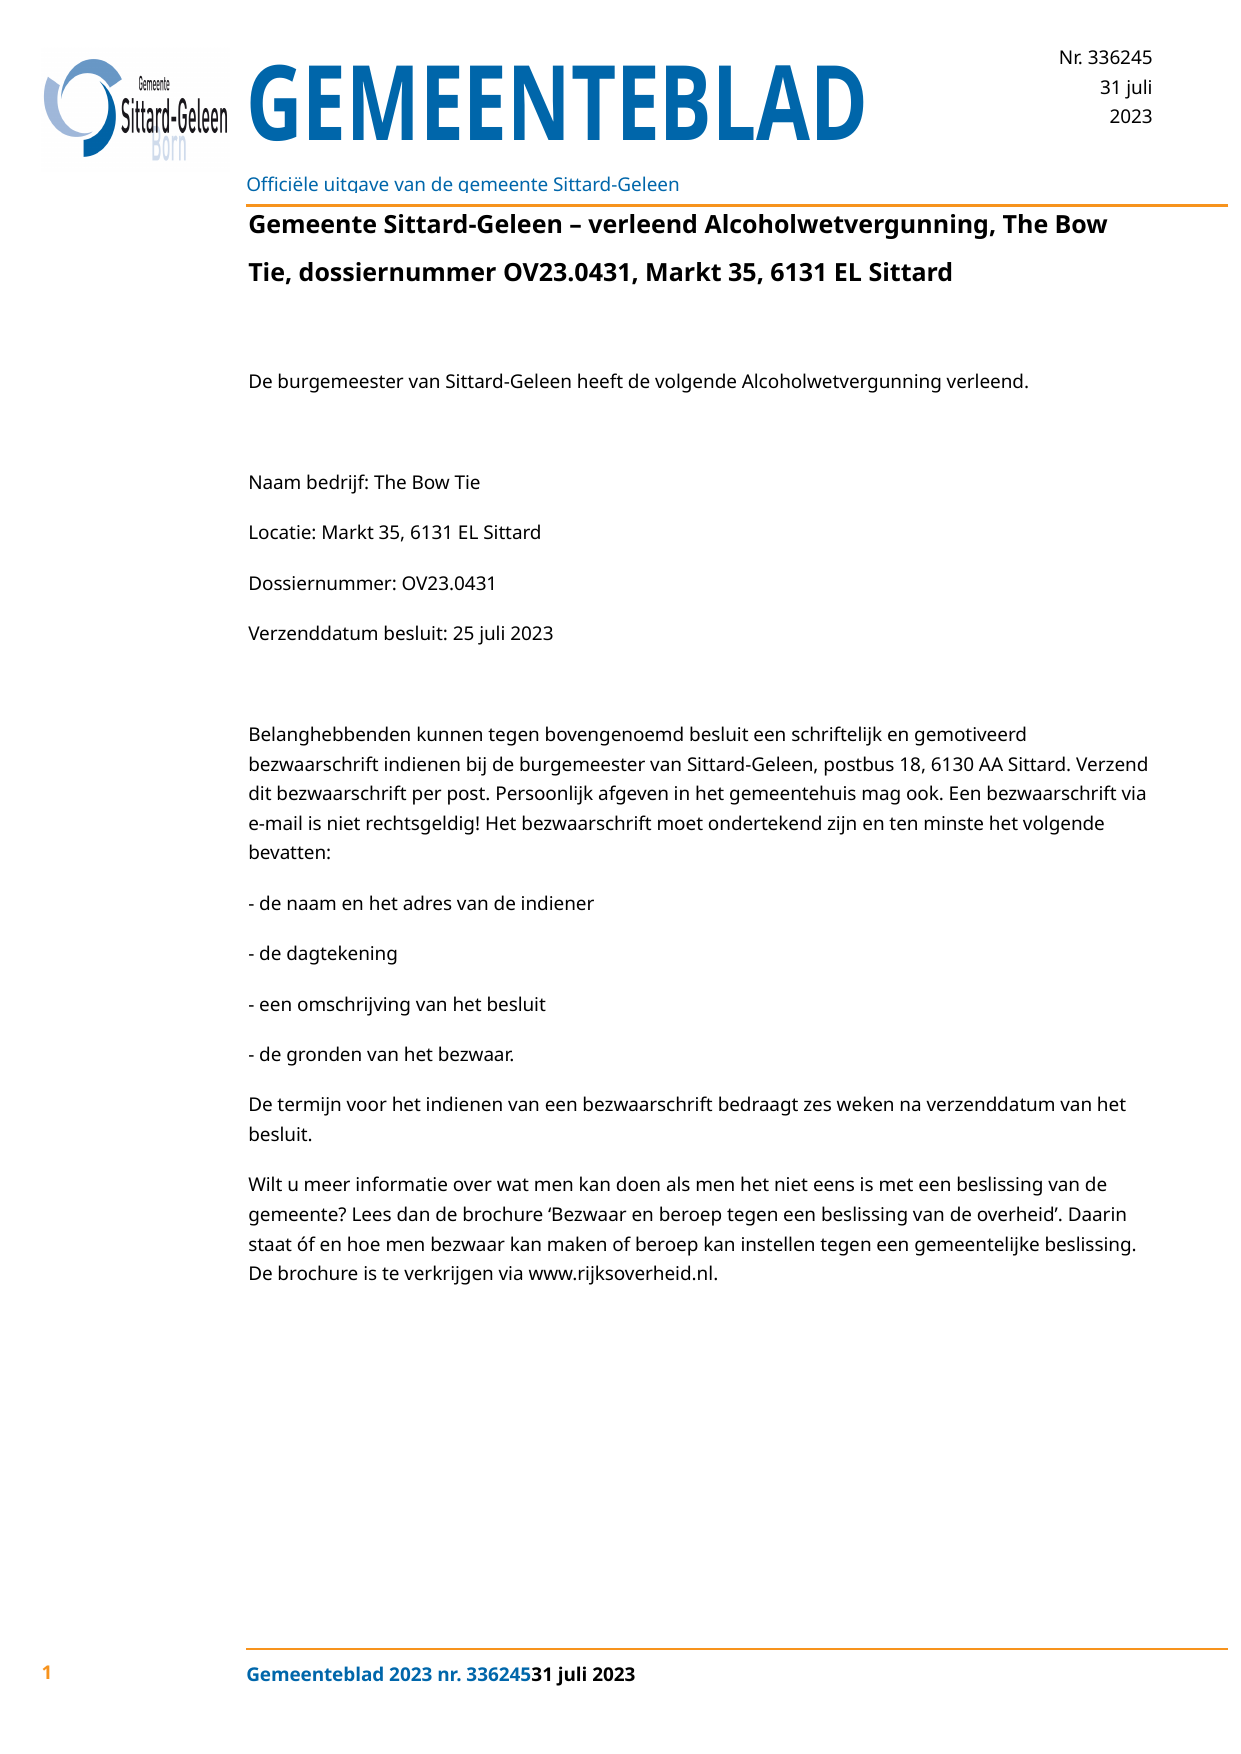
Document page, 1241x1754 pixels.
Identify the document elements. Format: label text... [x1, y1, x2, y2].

text Locatie: Markt 35, 6131 EL Sittard [248, 519, 1152, 545]
text - de naam en het adres van de indiener [248, 890, 1152, 916]
text Wilt u meer informatie over wat men kan doen als men het niet eens is met een beslissing van de gemeente? Lees dan de brochure ‘Bezwaar en beroep tegen een beslissing van de overheid’. Daarin staat óf en hoe men bezwaar kan maken of beroep kan instellen tegen een gemeentelijke beslissing. De brochure is te verkrijgen via www.rijksoverheid.nl. [248, 1172, 1152, 1286]
text Verzenddatum besluit: 25 juli 2023 [248, 620, 1152, 646]
text - de gronden van het bezwaar. [248, 1041, 1152, 1067]
text - de dagtekening [248, 940, 1152, 966]
text Gemeente Sittard-Geleen – verleend Alcoholwetvergunning, The Bow Tie, dossiernummer OV23.0431, Markt 35, 6131 EL Sittard [248, 207, 1152, 288]
text De burgemeester van Sittard-Geleen heeft de volgende Alcoholwetvergunning verleend. [248, 368, 1152, 394]
text Naam bedrijf: The Bow Tie [248, 469, 1152, 495]
text Dossiernummer: OV23.0431 [248, 570, 1152, 596]
text - een omschrijving van het besluit [248, 991, 1152, 1017]
picture [41, 47, 231, 172]
text Belanghebbenden kunnen tegen bovengenoemd besluit een schriftelijk en gemotiveerd bezwaarschrift indienen bij de burgemeester van Sittard-Geleen, postbus 18, 6130 AA Sittard. Verzend dit bezwaarschrift per post. Persoonlijk afgeven in het gemeentehuis mag ook. Een bezwaarschrift via e-mail is niet rechtsgeldig! Het bezwaarschrift moet ondertekend zijn en ten minste het volgende bevatten: [248, 721, 1152, 865]
text De termijn voor het indienen van een bezwaarschrift bedraagt zes weken na verzenddatum van het besluit. [248, 1092, 1152, 1147]
